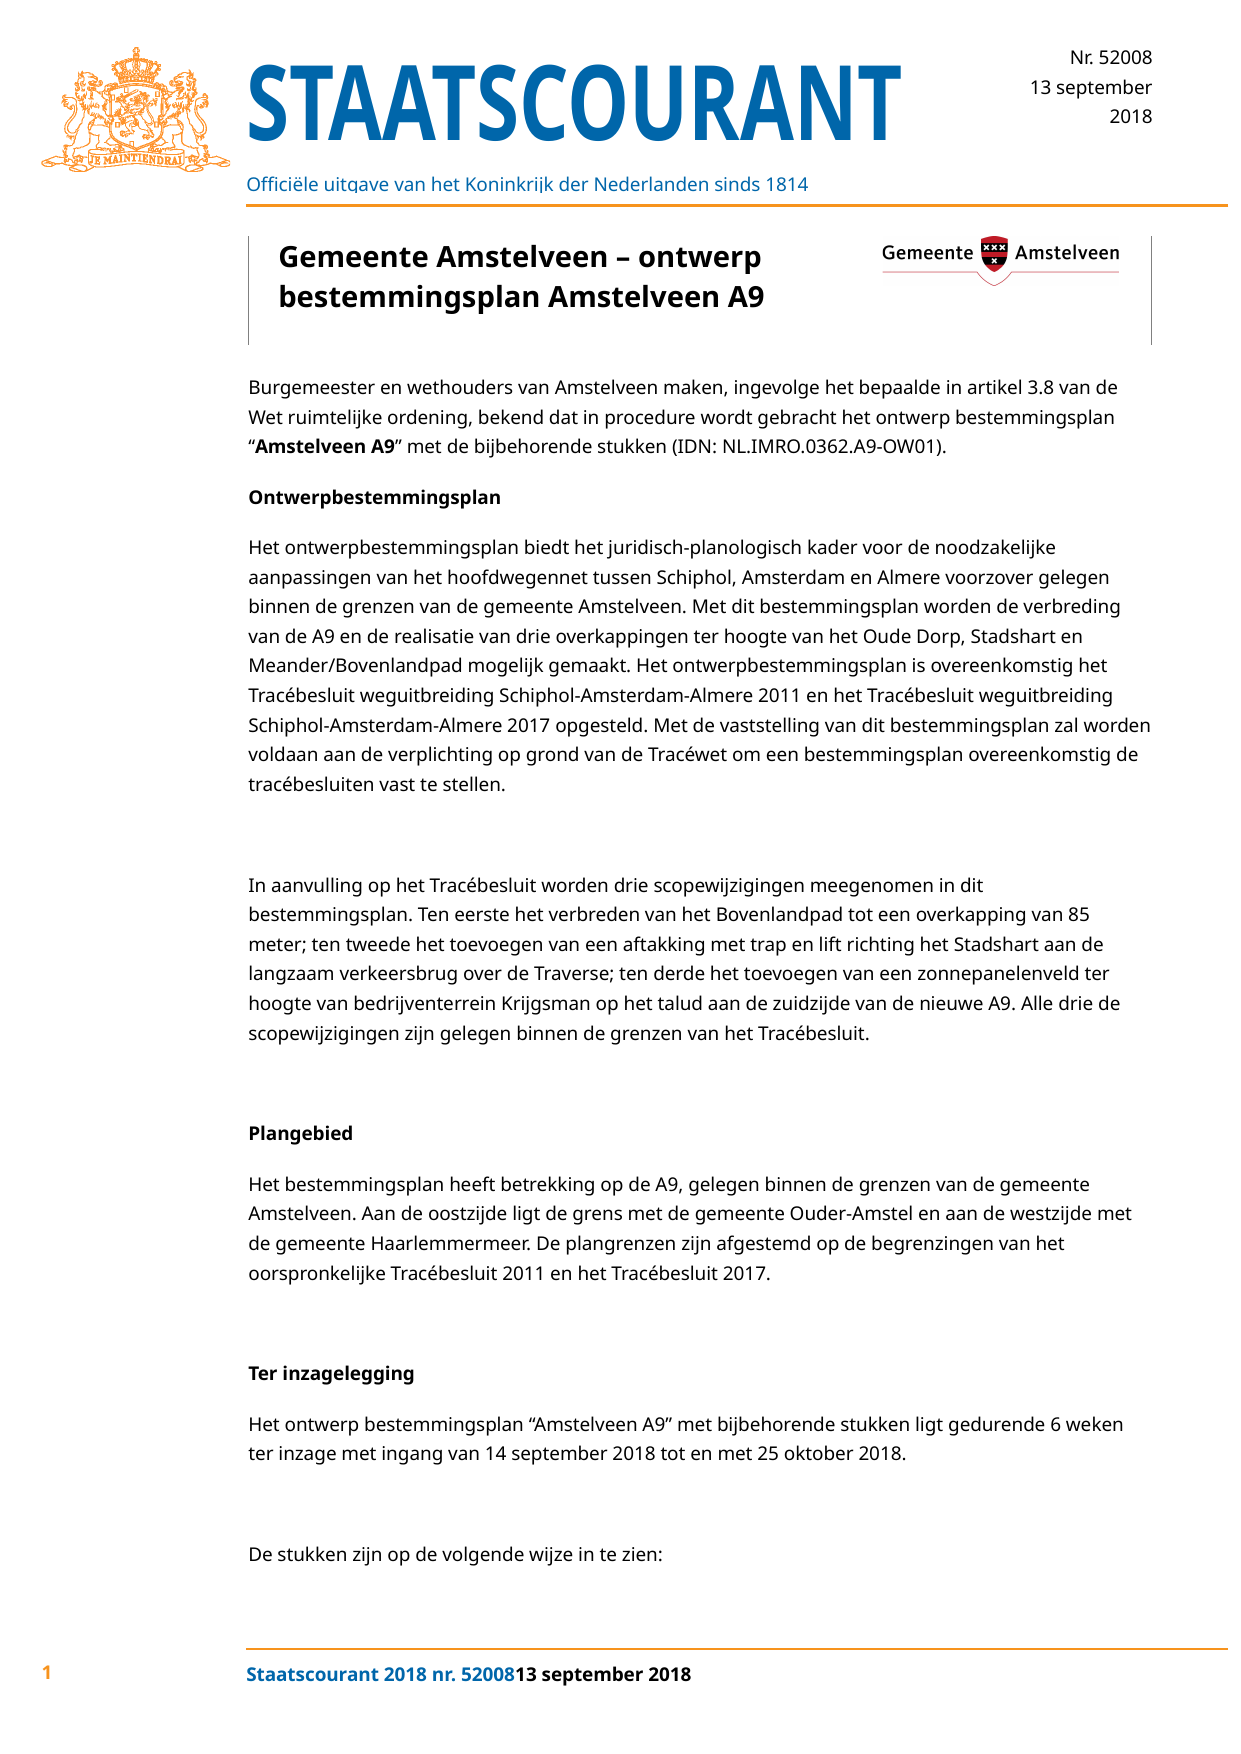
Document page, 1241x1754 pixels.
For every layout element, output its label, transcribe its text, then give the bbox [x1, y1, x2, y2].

text Het ontwerp bestemmingsplan “Amstelveen A9” met bijbehorende stukken ligt gedurende 6 weken ter inzage met ingang van 14 september 2018 tot en met 25 oktober 2018. [248, 1411, 1152, 1466]
table_header [850, 236, 1151, 345]
picture [41, 47, 231, 172]
text De stukken zijn op de volgende wijze in te zien: [248, 1541, 1152, 1567]
text Ter inzagelegging [248, 1361, 1152, 1386]
table_header Gemeente Amstelveen – ontwerp bestemmingsplan Amstelveen A9 [249, 236, 850, 345]
text Plangebied [248, 1121, 1152, 1146]
text Het bestemmingsplan heeft betrekking op de A9, gelegen binnen de grenzen van de gemeente Amstelveen. Aan de oostzijde ligt de grens met de gemeente Ouder-Amstel en aan de westzijde met de gemeente Haarlemmermeer. De plangrenzen zijn afgestemd op de begrenzingen van het oorspronkelijke Tracébesluit 2011 en het Tracébesluit 2017. [248, 1171, 1152, 1285]
text Ontwerpbestemmingsplan [248, 484, 1152, 509]
text Burgemeester en wethouders van Amstelveen maken, ingevolge het bepaalde in artikel 3.8 van de Wet ruimtelijke ordening, bekend dat in procedure wordt gebracht het ontwerp bestemmingsplan “Amstelveen A9” met de bijbehorende stukken (IDN: NL.IMRO.0362.A9-OW01). [248, 374, 1152, 459]
picture [882, 236, 1119, 286]
text In aanvulling op het Tracébesluit worden drie scopewijzigingen meegenomen in dit bestemmingsplan. Ten eerste het verbreden van het Bovenlandpad tot een overkapping van 85 meter; ten tweede het toevoegen van een aftakking met trap en lift richting het Stadshart aan de langzaam verkeersbrug over de Traverse; ten derde het toevoegen van een zonnepanelenveld ter hoogte van bedrijventerrein Krijgsman op het talud aan de zuidzijde van de nieuwe A9. Alle drie de scopewijzigingen zijn gelegen binnen de grenzen van het Tracébesluit. [248, 872, 1152, 1045]
text Het ontwerpbestemmingsplan biedt het juridisch-planologisch kader voor de noodzakelijke aanpassingen van het hoofdwegennet tussen Schiphol, Amsterdam en Almere voorzover gelegen binnen de grenzen van de gemeente Amstelveen. Met dit bestemmingsplan worden de verbreding van de A9 en de realisatie van drie overkappingen ter hoogte van het Oude Dorp, Stadshart en Meander/Bovenlandpad mogelijk gemaakt. Het ontwerpbestemmingsplan is overeenkomstig het Tracébesluit weguitbreiding Schiphol-Amsterdam-Almere 2011 en het Tracébesluit weguitbreiding Schiphol-Amsterdam-Almere 2017 opgesteld. Met de vaststelling van dit bestemmingsplan zal worden voldaan aan de verplichting op grond van de Tracéwet om een bestemmingsplan overeenkomstig de tracébesluiten vast te stellen. [248, 534, 1152, 797]
